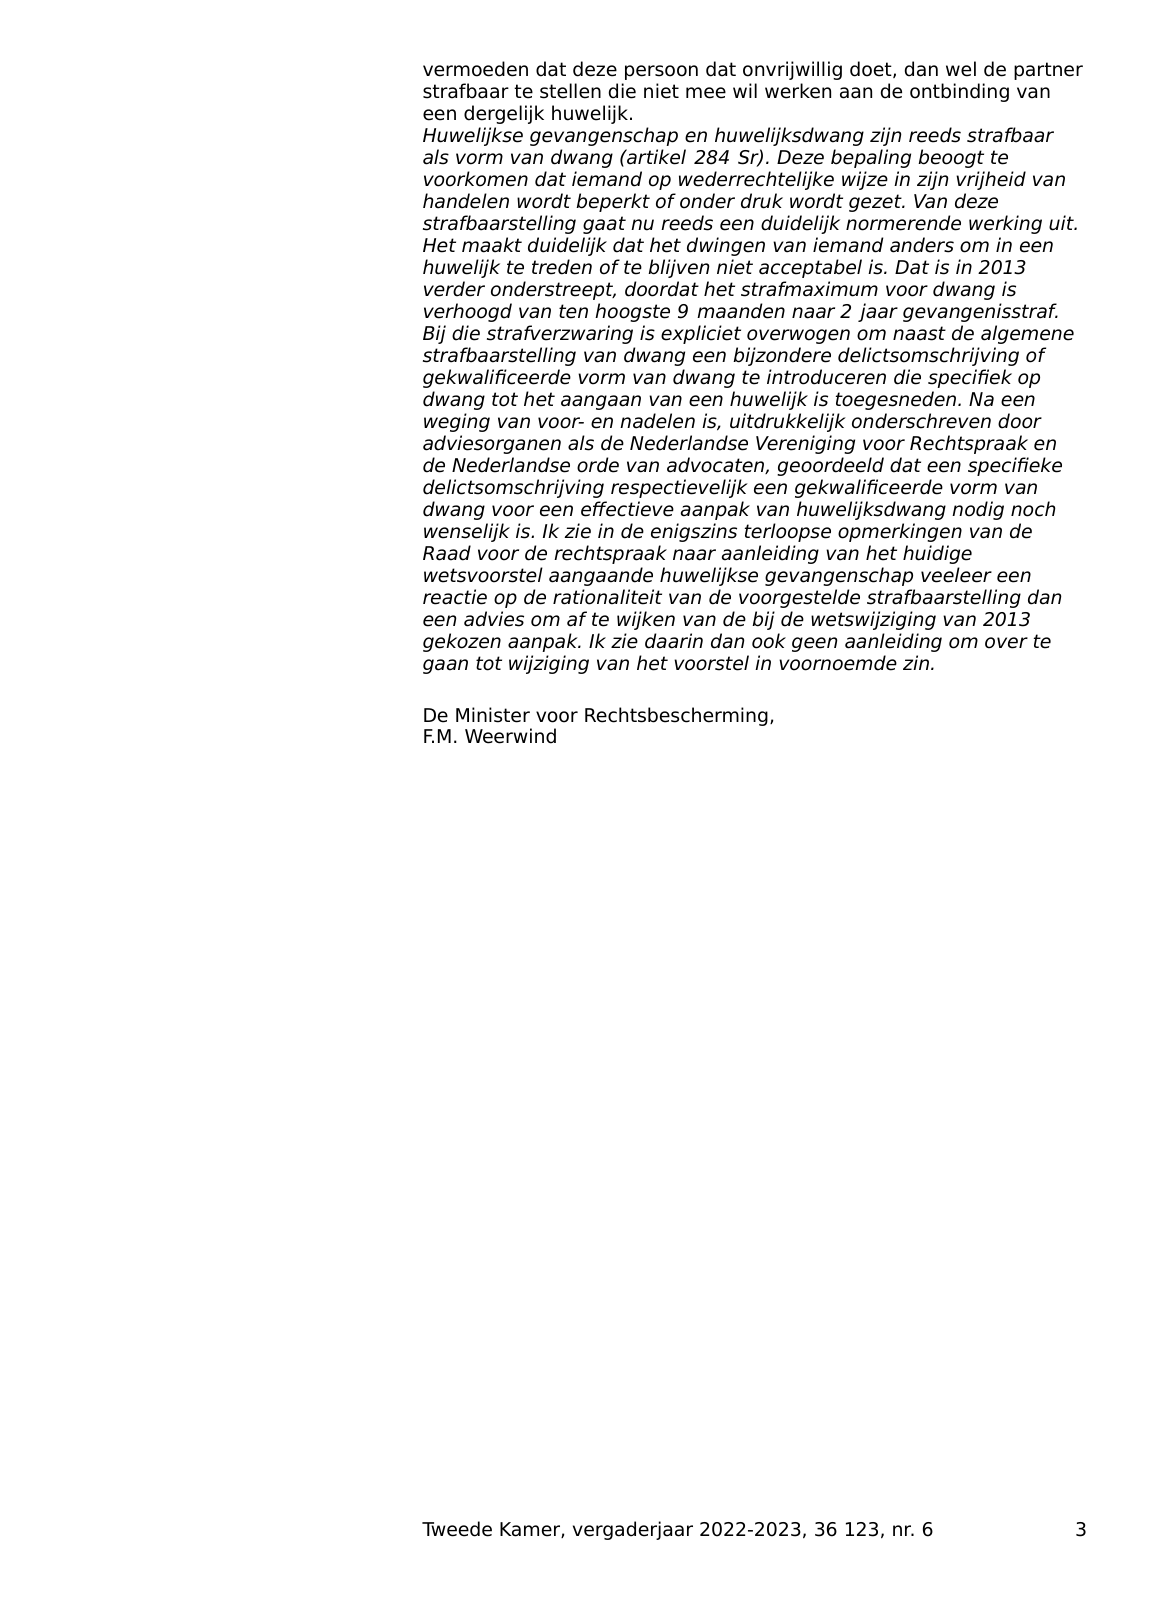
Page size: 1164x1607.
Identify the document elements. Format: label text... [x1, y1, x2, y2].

text vermoeden dat deze persoon dat onvrijwillig doet, dan wel de partner strafbaar te stellen die niet mee wil werken aan de ontbinding van een dergelijk huwelijk. [422, 59, 1087, 125]
text Huwelijkse gevangenschap en huwelijksdwang zijn reeds strafbaar als vorm van dwang (artikel 284 Sr). Deze bepaling beoogt te voorkomen dat iemand op wederrechtelijke wijze in zijn vrijheid van handelen wordt beperkt of onder druk wordt gezet. Van deze strafbaarstelling gaat nu reeds een duidelijk normerende werking uit. Het maakt duidelijk dat het dwingen van iemand anders om in een huwelijk te treden of te blijven niet acceptabel is. Dat is in 2013 verder onderstreept, doordat het strafmaximum voor dwang is verhoogd van ten hoogste 9 maanden naar 2 jaar gevangenisstraf. Bij die strafverzwaring is expliciet overwogen om naast de algemene strafbaarstelling van dwang een bijzondere delictsomschrijving of gekwalificeerde vorm van dwang te introduceren die specifiek op dwang tot het aangaan van een huwelijk is toegesneden. Na een weging van voor- en nadelen is, uitdrukkelijk onderschreven door adviesorganen als de Nederlandse Vereniging voor Rechtspraak en de Nederlandse orde van advocaten, geoordeeld dat een specifieke delictsomschrijving respectievelijk een gekwalificeerde vorm van dwang voor een effectieve aanpak van huwelijksdwang nodig noch wenselijk is. Ik zie in de enigszins terloopse opmerkingen van de Raad voor de rechtspraak naar aanleiding van het huidige wetsvoorstel aangaande huwelijkse gevangenschap veeleer een reactie op de rationaliteit van de voorgestelde strafbaarstelling dan een advies om af te wijken van de bij de wetswijziging van 2013 gekozen aanpak. Ik zie daarin dan ook geen aanleiding om over te gaan tot wijziging van het voorstel in voornoemde zin. [422, 125, 1087, 674]
text De Minister voor Rechtsbescherming, F.M. Weerwind [422, 704, 1087, 748]
